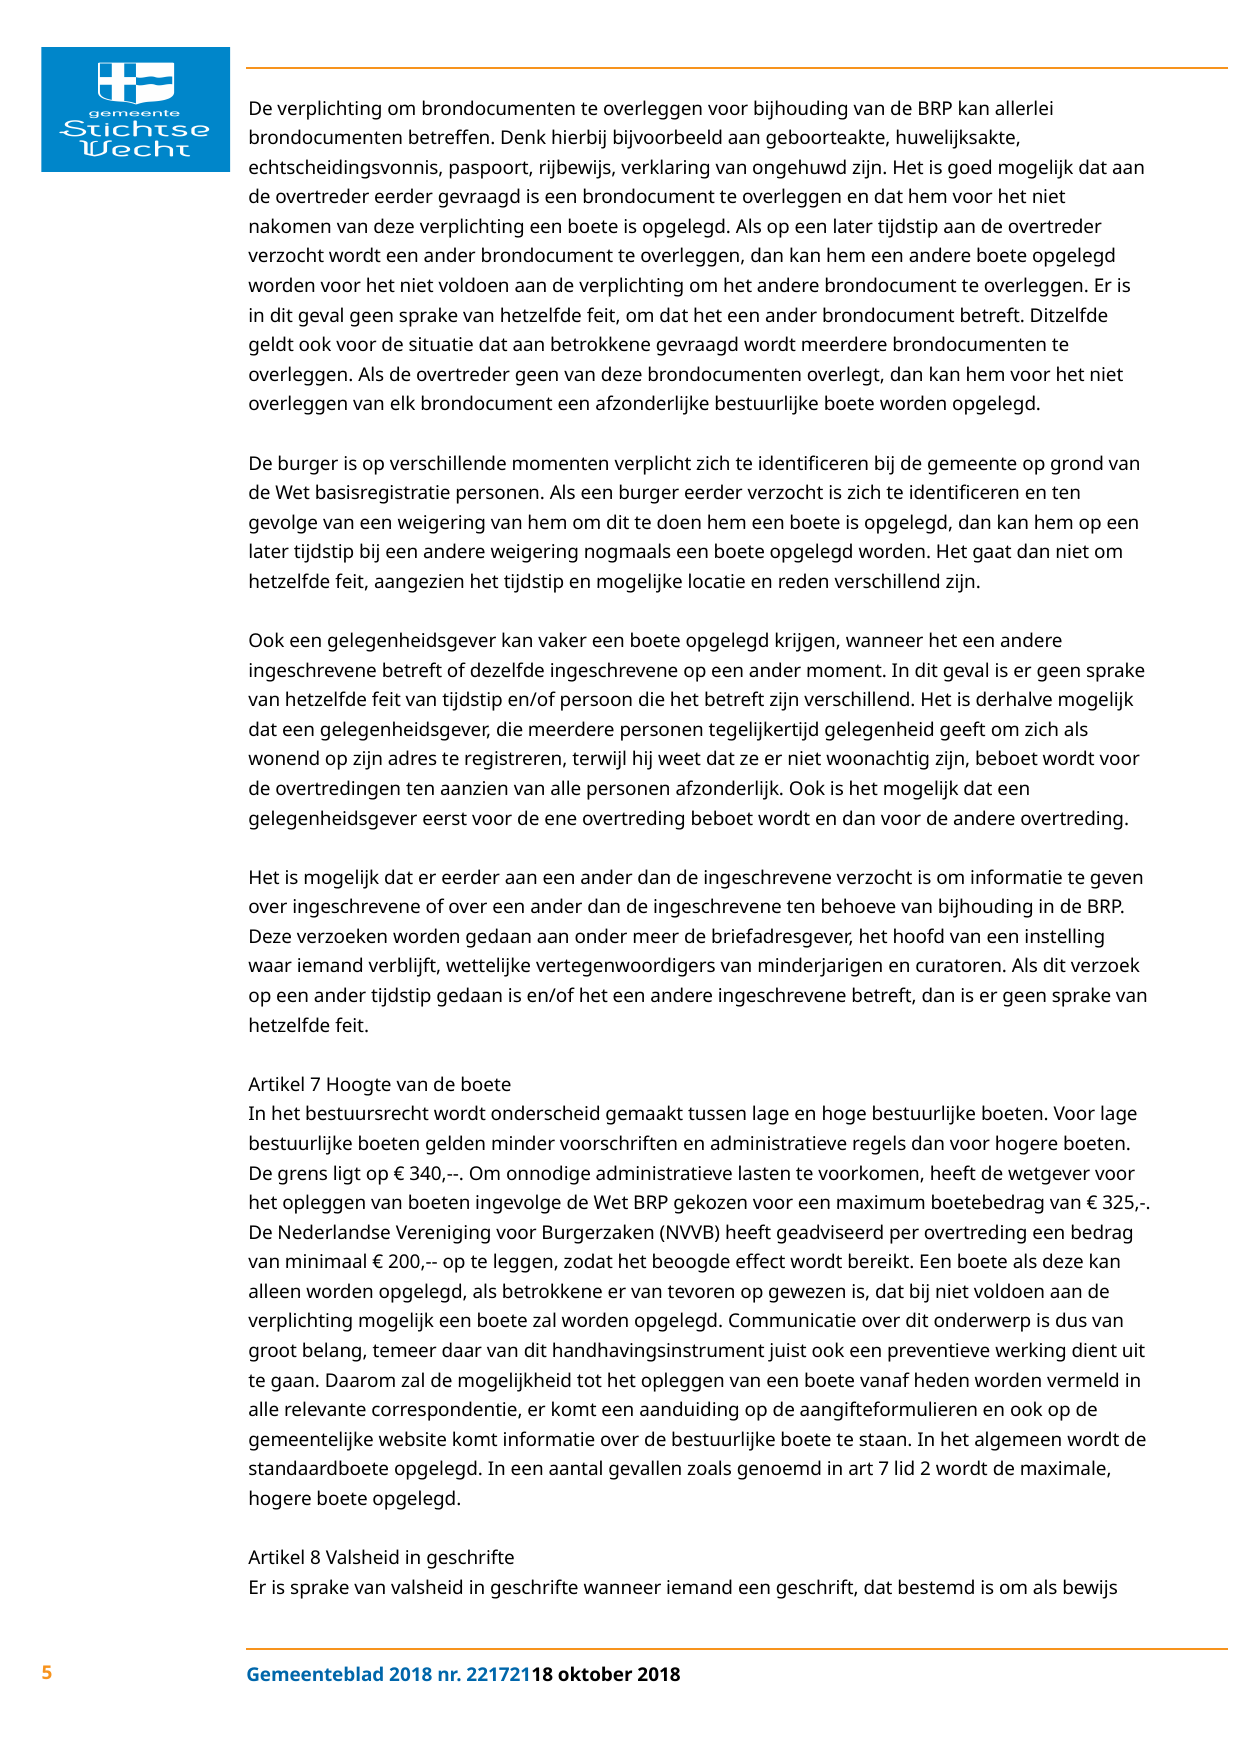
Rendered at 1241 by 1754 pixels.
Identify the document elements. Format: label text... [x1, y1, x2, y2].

text In het bestuursrecht wordt onderscheid gemaakt tussen lage en hoge bestuurlijke boeten. Voor lage bestuurlijke boeten gelden minder voorschriften en administratieve regels dan voor hogere boeten. De grens ligt op € 340,--. Om onnodige administratieve lasten te voorkomen, heeft de wetgever voor het opleggen van boeten ingevolge de Wet BRP gekozen voor een maximum boetebedrag van € 325,-. De Nederlandse Vereniging voor Burgerzaken (NVVB) heeft geadviseerd per overtreding een bedrag van minimaal € 200,-- op te leggen, zodat het beoogde effect wordt bereikt. Een boete als deze kan alleen worden opgelegd, als betrokkene er van tevoren op gewezen is, dat bij niet voldoen aan de verplichting mogelijk een boete zal worden opgelegd. Communicatie over dit onderwerp is dus van groot belang, temeer daar van dit handhavingsinstrument juist ook een preventieve werking dient uit te gaan. Daarom zal de mogelijkheid tot het opleggen van een boete vanaf heden worden vermeld in alle relevante correspondentie, er komt een aanduiding op de aangifteformulieren en ook op de gemeentelijke website komt informatie over de bestuurlijke boete te staan. In het algemeen wordt de standaardboete opgelegd. In een aantal gevallen zoals genoemd in art 7 lid 2 wordt de maximale, hogere boete opgelegd. [248, 1101, 1152, 1511]
picture [137, 63, 174, 103]
text Ook een gelegenheidsgever kan vaker een boete opgelegd krijgen, wanneer het een andere ingeschrevene betreft of dezelfde ingeschrevene op een ander moment. In dit geval is er geen sprake van hetzelfde feit van tijdstip en/of persoon die het betreft zijn verschillend. Het is derhalve mogelijk dat een gelegenheidsgever, die meerdere personen tegelijkertijd gelegenheid geeft om zich als wonend op zijn adres te registreren, terwijl hij weet dat ze er niet woonachtig zijn, beboet wordt voor de overtredingen ten aanzien van alle personen afzonderlijk. Ook is het mogelijk dat een gelegenheidsgever eerst voor de ene overtreding beboet wordt en dan voor de andere overtreding. [248, 627, 1152, 831]
text De verplichting om brondocumenten te overleggen voor bijhouding van de BRP kan allerlei brondocumenten betreffen. Denk hierbij bijvoorbeeld aan geboorteakte, huwelijksakte, echtscheidingsvonnis, paspoort, rijbewijs, verklaring van ongehuwd zijn. Het is goed mogelijk dat aan de overtreder eerder gevraagd is een brondocument te overleggen en dat hem voor het niet nakomen van deze verplichting een boete is opgelegd. Als op een later tijdstip aan de overtreder verzocht wordt een ander brondocument te overleggen, dan kan hem een andere boete opgelegd worden voor het niet voldoen aan de verplichting om het andere brondocument te overleggen. Er is in dit geval geen sprake van hetzelfde feit, om dat het een ander brondocument betreft. Ditzelfde geldt ook voor de situatie dat aan betrokkene gevraagd wordt meerdere brondocumenten te overleggen. Als de overtreder geen van deze brondocumenten overlegt, dan kan hem voor het niet overleggen van elk brondocument een afzonderlijke bestuurlijke boete worden opgelegd. [248, 95, 1152, 416]
text Het is mogelijk dat er eerder aan een ander dan de ingeschrevene verzocht is om informatie te geven over ingeschrevene of over een ander dan de ingeschrevene ten behoeve van bijhouding in de BRP. Deze verzoeken worden gedaan aan onder meer de briefadresgever, het hoofd van een instelling waar iemand verblijft, wettelijke vertegenwoordigers van minderjarigen en curatoren. Als dit verzoek op een ander tijdstip gedaan is en/of het een andere ingeschrevene betreft, dan is er geen sprake van hetzelfde feit. [248, 864, 1152, 1038]
text De burger is op verschillende momenten verplicht zich te identificeren bij de gemeente op grond van de Wet basisregistratie personen. Als een burger eerder verzocht is zich te identificeren en ten gevolge van een weigering van hem om dit te doen hem een boete is opgelegd, dan kan hem op een later tijdstip bij een andere weigering nogmaals een boete opgelegd worden. Het gaat dan niet om hetzelfde feit, aangezien het tijdstip en mogelijke locatie en reden verschillend zijn. [248, 450, 1152, 594]
text Artikel 7 Hoogte van de boete [248, 1071, 1152, 1097]
text Artikel 8 Valsheid in geschrifte [248, 1544, 1152, 1570]
picture [99, 63, 135, 101]
text Er is sprake van valsheid in geschrifte wanneer iemand een geschrift, dat bestemd is om als bewijs [248, 1574, 1152, 1600]
